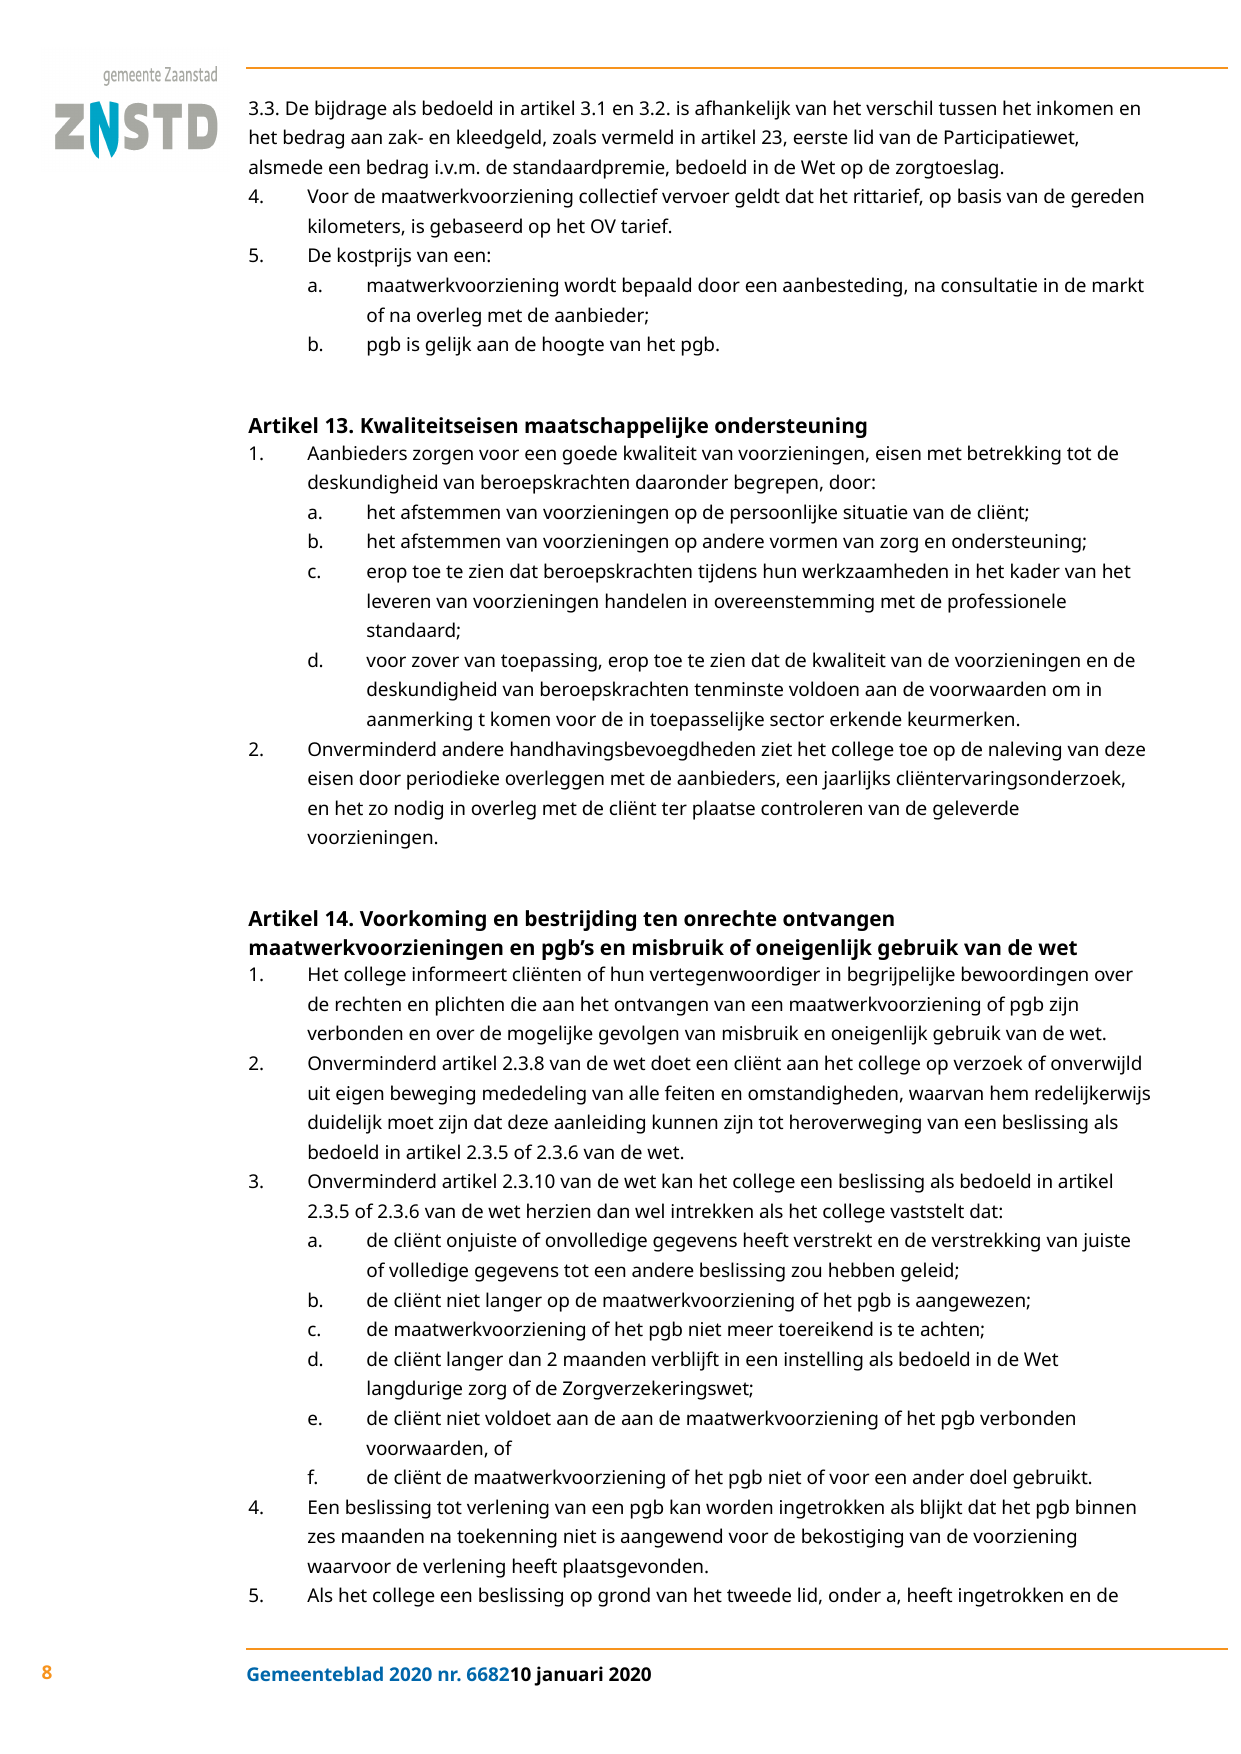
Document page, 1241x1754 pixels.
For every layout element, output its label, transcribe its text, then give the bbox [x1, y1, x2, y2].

list de cliënt onjuiste of onvolledige gegevens heeft verstrekt en de verstrekking van juiste of volledige gegevens tot een andere beslissing zou hebben geleid; [307, 1228, 1152, 1283]
list Als het college een beslissing op grond van het tweede lid, onder a, heeft ingetrokken en de [248, 1583, 1152, 1608]
list Onverminderd andere handhavingsbevoegdheden ziet het college toe op de naleving van deze eisen door periodieke overleggen met de aanbieders, een jaarlijks cliëntervaringsonderzoek, en het zo nodig in overleg met de cliënt ter plaatse controleren van de geleverde voorzieningen. [248, 736, 1152, 850]
list maatwerkvoorziening wordt bepaald door een aanbesteding, na consultatie in de markt of na overleg met de aanbieder; [307, 272, 1152, 328]
list Voor de maatwerkvoorziening collectief vervoer geldt dat het rittarief, op basis van de gereden kilometers, is gebaseerd op het OV tarief. [248, 183, 1152, 239]
text Artikel 14. Voorkoming en bestrijding ten onrechte ontvangen maatwerkvoorzieningen en pgb’s en misbruik of oneigenlijk gebruik van de wet [248, 904, 1152, 961]
list het afstemmen van voorzieningen op andere vormen van zorg en ondersteuning; [307, 529, 1152, 554]
text Artikel 13. Kwaliteitseisen maatschappelijke ondersteuning [248, 411, 1152, 440]
list het afstemmen van voorzieningen op de persoonlijke situatie van de cliënt; [307, 499, 1152, 525]
list Het college informeert cliënten of hun vertegenwoordiger in begrijpelijke bewoordingen over de rechten en plichten die aan het ontvangen van een maatwerkvoorziening of pgb zijn verbonden en over de mogelijke gevolgen van misbruik en oneigenlijk gebruik van de wet. [248, 961, 1152, 1046]
list Aanbieders zorgen voor een goede kwaliteit van voorzieningen, eisen met betrekking tot de deskundigheid van beroepskrachten daaronder begrepen, door: [248, 440, 1152, 495]
list de maatwerkvoorziening of het pgb niet meer toereikend is te achten; [307, 1316, 1152, 1342]
list Onverminderd artikel 2.3.10 van de wet kan het college een beslissing als bedoeld in artikel 2.3.5 of 2.3.6 van de wet herzien dan wel intrekken als het college vaststelt dat: [248, 1168, 1152, 1224]
list de cliënt niet voldoet aan de aan de maatwerkvoorziening of het pgb verbonden voorwaarden, of [307, 1405, 1152, 1460]
list De kostprijs van een: [248, 243, 1152, 268]
list de cliënt langer dan 2 maanden verblijft in een instelling als bedoeld in de Wet langdurige zorg of de Zorgverzekeringswet; [307, 1346, 1152, 1401]
list voor zover van toepassing, erop toe te zien dat de kwaliteit van de voorzieningen en de deskundigheid van beroepskrachten tenminste voldoen aan de voorwaarden om in aanmerking t komen voor de in toepasselijke sector erkende keurmerken. [307, 647, 1152, 732]
picture [41, 47, 231, 172]
list pgb is gelijk aan de hoogte van het pgb. [307, 331, 1152, 357]
list de cliënt de maatwerkvoorziening of het pgb niet of voor een ander doel gebruikt. [307, 1464, 1152, 1490]
text 3.3. De bijdrage als bedoeld in artikel 3.1 en 3.2. is afhankelijk van het verschil tussen het inkomen en het bedrag aan zak- en kleedgeld, zoals vermeld in artikel 23, eerste lid van de Participatiewet, alsmede een bedrag i.v.m. de standaardpremie, bedoeld in de Wet op de zorgtoeslag. [248, 95, 1152, 180]
list Onverminderd artikel 2.3.8 van de wet doet een cliënt aan het college op verzoek of onverwijld uit eigen beweging mededeling van alle feiten en omstandigheden, waarvan hem redelijkerwijs duidelijk moet zijn dat deze aanleiding kunnen zijn tot heroverweging van een beslissing als bedoeld in artikel 2.3.5 of 2.3.6 van de wet. [248, 1050, 1152, 1164]
list erop toe te zien dat beroepskrachten tijdens hun werkzaamheden in het kader van het leveren van voorzieningen handelen in overeenstemming met de professionele standaard; [307, 558, 1152, 643]
list Een beslissing tot verlening van een pgb kan worden ingetrokken als blijkt dat het pgb binnen zes maanden na toekenning niet is aangewend voor de bekostiging van de voorziening waarvoor de verlening heeft plaatsgevonden. [248, 1494, 1152, 1579]
list de cliënt niet langer op de maatwerkvoorziening of het pgb is aangewezen; [307, 1287, 1152, 1312]
